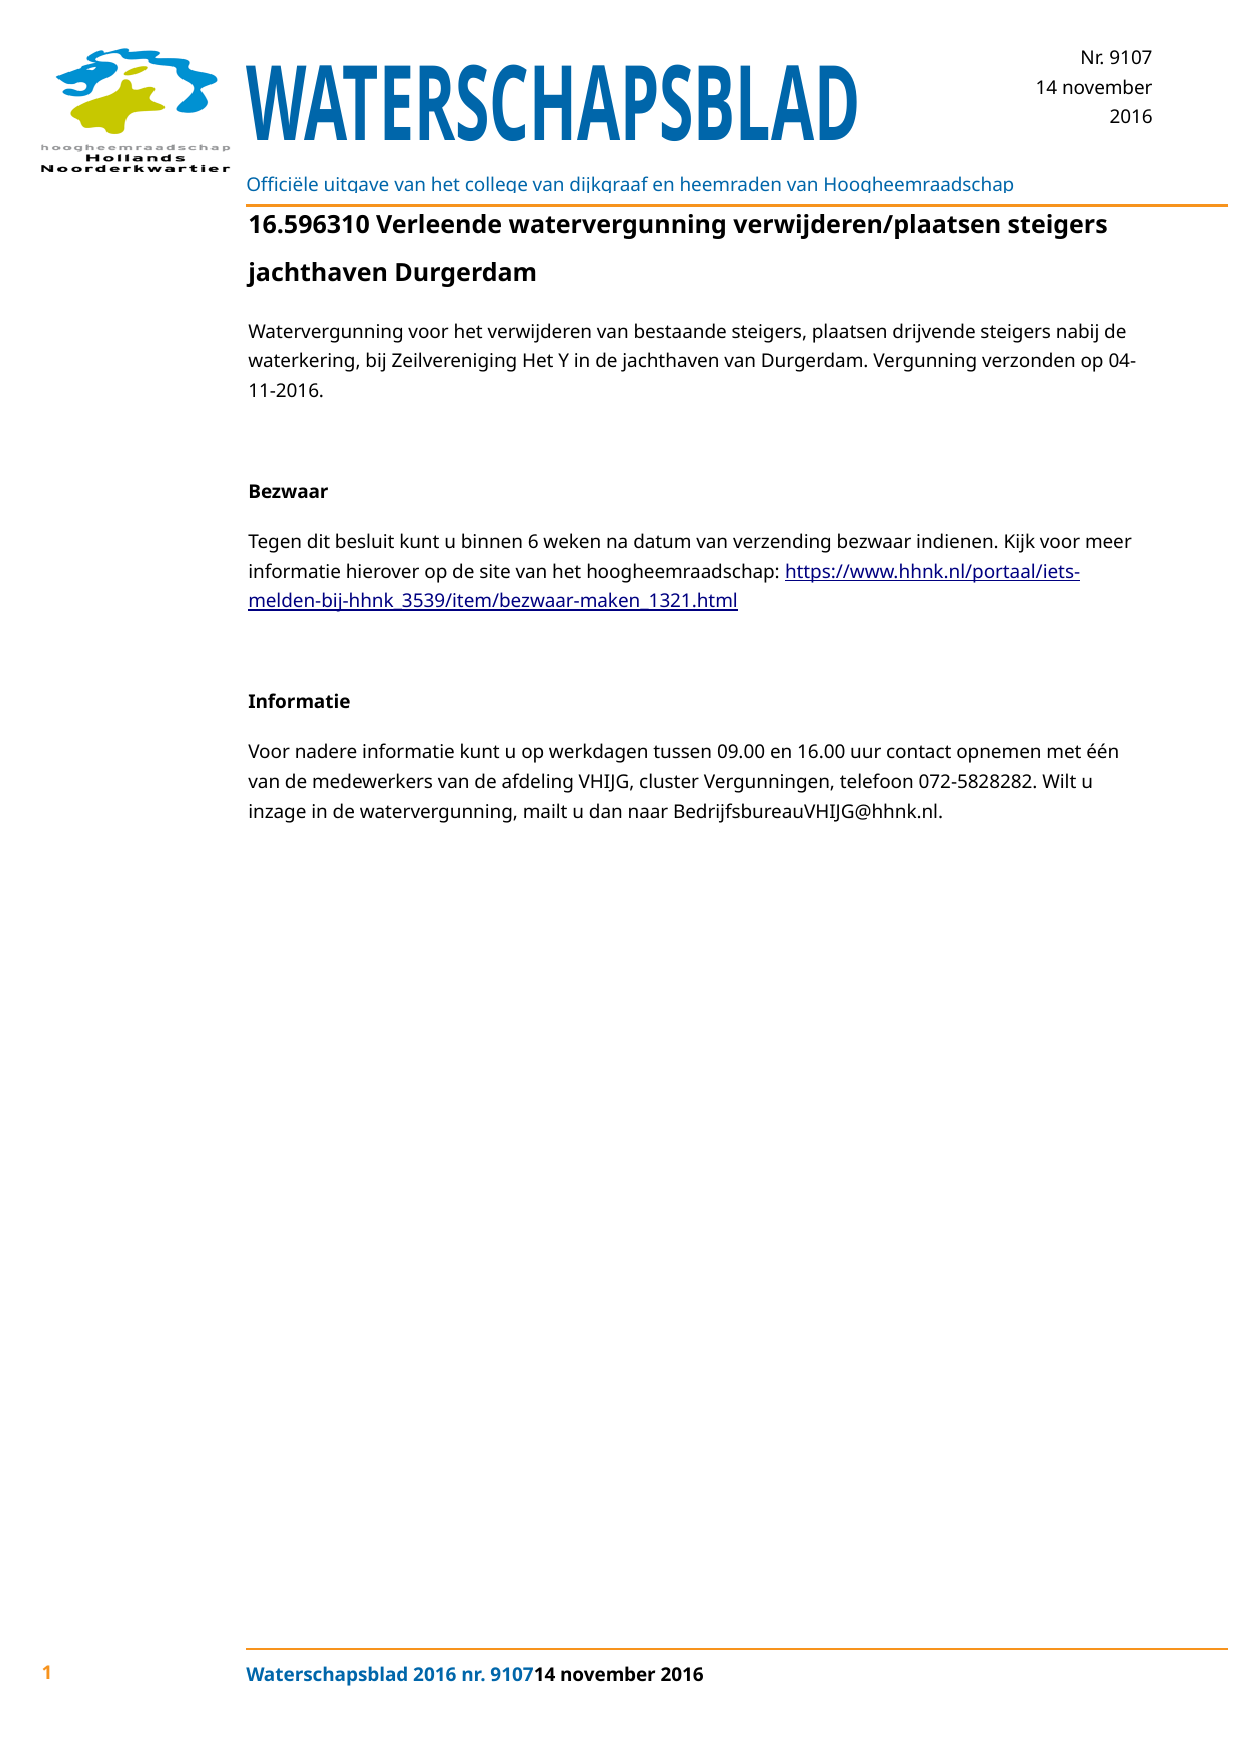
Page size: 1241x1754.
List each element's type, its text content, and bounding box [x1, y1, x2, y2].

text Bezwaar [248, 478, 1152, 504]
picture [41, 47, 231, 172]
text Informatie [248, 688, 1152, 714]
text Tegen dit besluit kunt u binnen 6 weken na datum van verzending bezwaar indienen. Kijk voor meer informatie hierover op de site van het hoogheemraadschap: https://www.hhnk.nl/portaal/iets-melden-bij-hhnk_3539/item/bezwaar-maken_1321.html [248, 528, 1152, 613]
text Watervergunning voor het verwijderen van bestaande steigers, plaatsen drijvende steigers nabij de waterkering, bij Zeilvereniging Het Y in de jachthaven van Durgerdam. Vergunning verzonden op 04-11-2016. [248, 318, 1152, 403]
text 16.596310 Verleende watervergunning verwijderen/plaatsen steigers jachthaven Durgerdam [248, 207, 1152, 288]
text Voor nadere informatie kunt u op werkdagen tussen 09.00 en 16.00 uur contact opnemen met één van de medewerkers van de afdeling VHIJG, cluster Vergunningen, telefoon 072-5828282. Wilt u inzage in de watervergunning, mailt u dan naar BedrijfsbureauVHIJG@hhnk.nl. [248, 739, 1152, 824]
